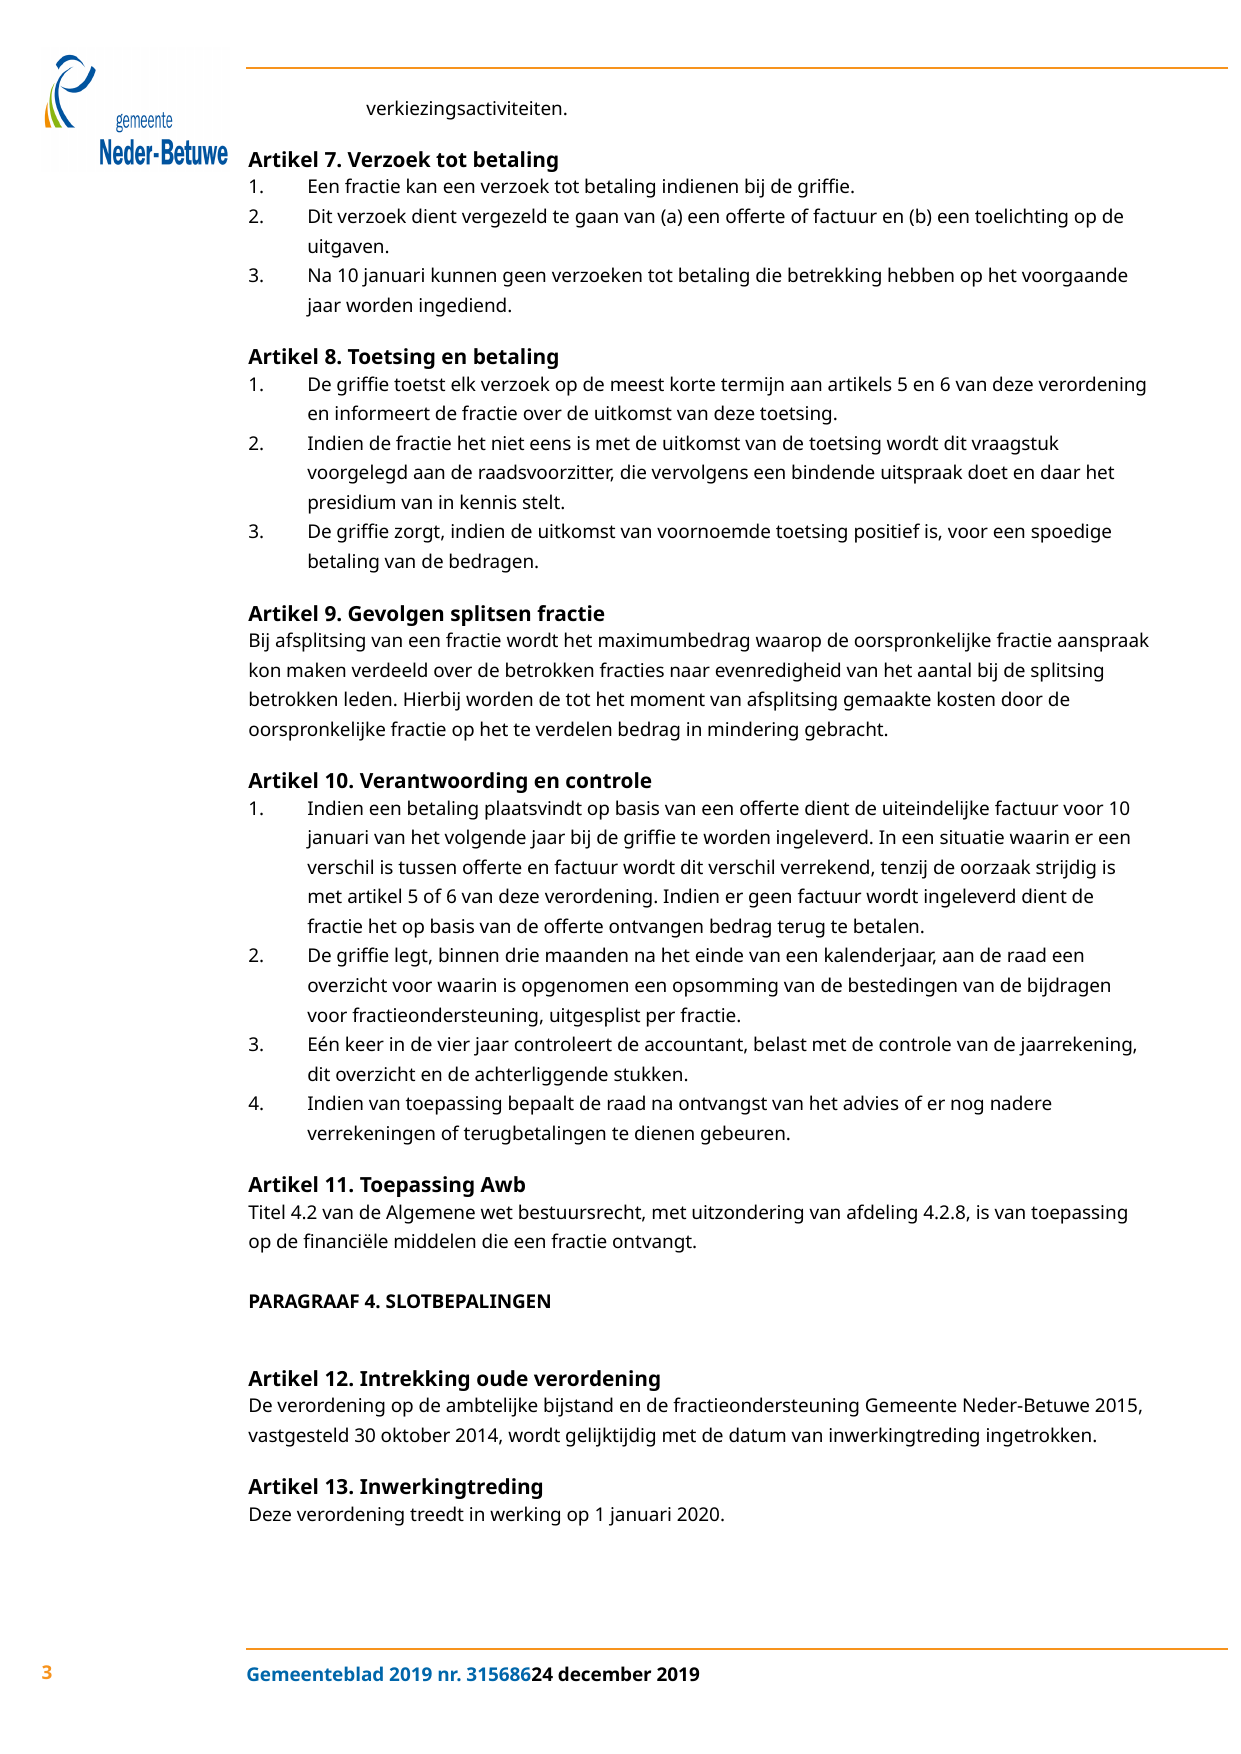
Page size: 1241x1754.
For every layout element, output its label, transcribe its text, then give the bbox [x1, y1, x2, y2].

text Artikel 10. Verantwoording en controle [248, 766, 1152, 795]
list Indien van toepassing bepaalt de raad na ontvangst van het advies of er nog nadere verrekeningen of terugbetalingen te dienen gebeuren. [248, 1091, 1152, 1146]
list Indien een betaling plaatsvindt op basis van een offerte dient de uiteindelijke factuur voor 10 januari van het volgende jaar bij de griffie te worden ingeleverd. In een situatie waarin er een verschil is tussen offerte en factuur wordt dit verschil verrekend, tenzij de oorzaak strijdig is met artikel 5 of 6 van deze verordening. Indien er geen factuur wordt ingeleverd dient de fractie het op basis van de offerte ontvangen bedrag terug te betalen. [248, 795, 1152, 939]
text Artikel 13. Inwerkingtreding [248, 1472, 1152, 1501]
text Artikel 7. Verzoek tot betaling [248, 145, 1152, 174]
text Artikel 9. Gevolgen splitsen fractie [248, 599, 1152, 627]
text Bij afsplitsing van een fractie wordt het maximumbedrag waarop de oorspronkelijke fractie aanspraak kon maken verdeeld over de betrokken fracties naar evenredigheid van het aantal bij de splitsing betrokken leden. Hierbij worden de tot het moment van afsplitsing gemaakte kosten door de oorspronkelijke fractie op het te verdelen bedrag in mindering gebracht. [248, 627, 1152, 742]
picture [41, 47, 231, 172]
text Artikel 12. Intrekking oude verordening [248, 1364, 1152, 1392]
text Titel 4.2 van de Algemene wet bestuursrecht, met uitzondering van afdeling 4.2.8, is van toepassing op de financiële middelen die een fractie ontvangt. [248, 1199, 1152, 1254]
list Dit verzoek dient vergezeld te gaan van (a) een offerte of factuur en (b) een toelichting op de uitgaven. [248, 203, 1152, 258]
text Artikel 8. Toetsing en betaling [248, 342, 1152, 371]
list De griffie toetst elk verzoek op de meest korte termijn aan artikels 5 en 6 van deze verordening en informeert de fractie over de uitkomst van deze toetsing. [248, 371, 1152, 426]
list Indien de fractie het niet eens is met de uitkomst van de toetsing wordt dit vraagstuk voorgelegd aan de raadsvoorzitter, die vervolgens een bindende uitspraak doet en daar het presidium van in kennis stelt. [248, 430, 1152, 515]
list De griffie legt, binnen drie maanden na het einde van een kalenderjaar, aan de raad een overzicht voor waarin is opgenomen een opsomming van de bestedingen van de bijdragen voor fractieondersteuning, uitgesplist per fractie. [248, 943, 1152, 1028]
text PARAGRAAF 4. SLOTBEPALINGEN [248, 1288, 1152, 1313]
text De verordening op de ambtelijke bijstand en de fractieondersteuning Gemeente Neder-Betuwe 2015, vastgesteld 30 oktober 2014, wordt gelijktijdig met de datum van inwerkingtreding ingetrokken. [248, 1392, 1152, 1448]
text Deze verordening treedt in werking op 1 januari 2020. [248, 1501, 1152, 1527]
text Artikel 11. Toepassing Awb [248, 1171, 1152, 1199]
list Eén keer in de vier jaar controleert de accountant, belast met de controle van de jaarrekening, dit overzicht en de achterliggende stukken. [248, 1031, 1152, 1087]
list De griffie zorgt, indien de uitkomst van voornoemde toetsing positief is, voor een spoedige betaling van de bedragen. [248, 519, 1152, 574]
list verkiezingsactiviteiten. [307, 95, 1152, 121]
list Een fractie kan een verzoek tot betaling indienen bij de griffie. [248, 174, 1152, 199]
list Na 10 januari kunnen geen verzoeken tot betaling die betrekking hebben op het voorgaande jaar worden ingediend. [248, 262, 1152, 318]
